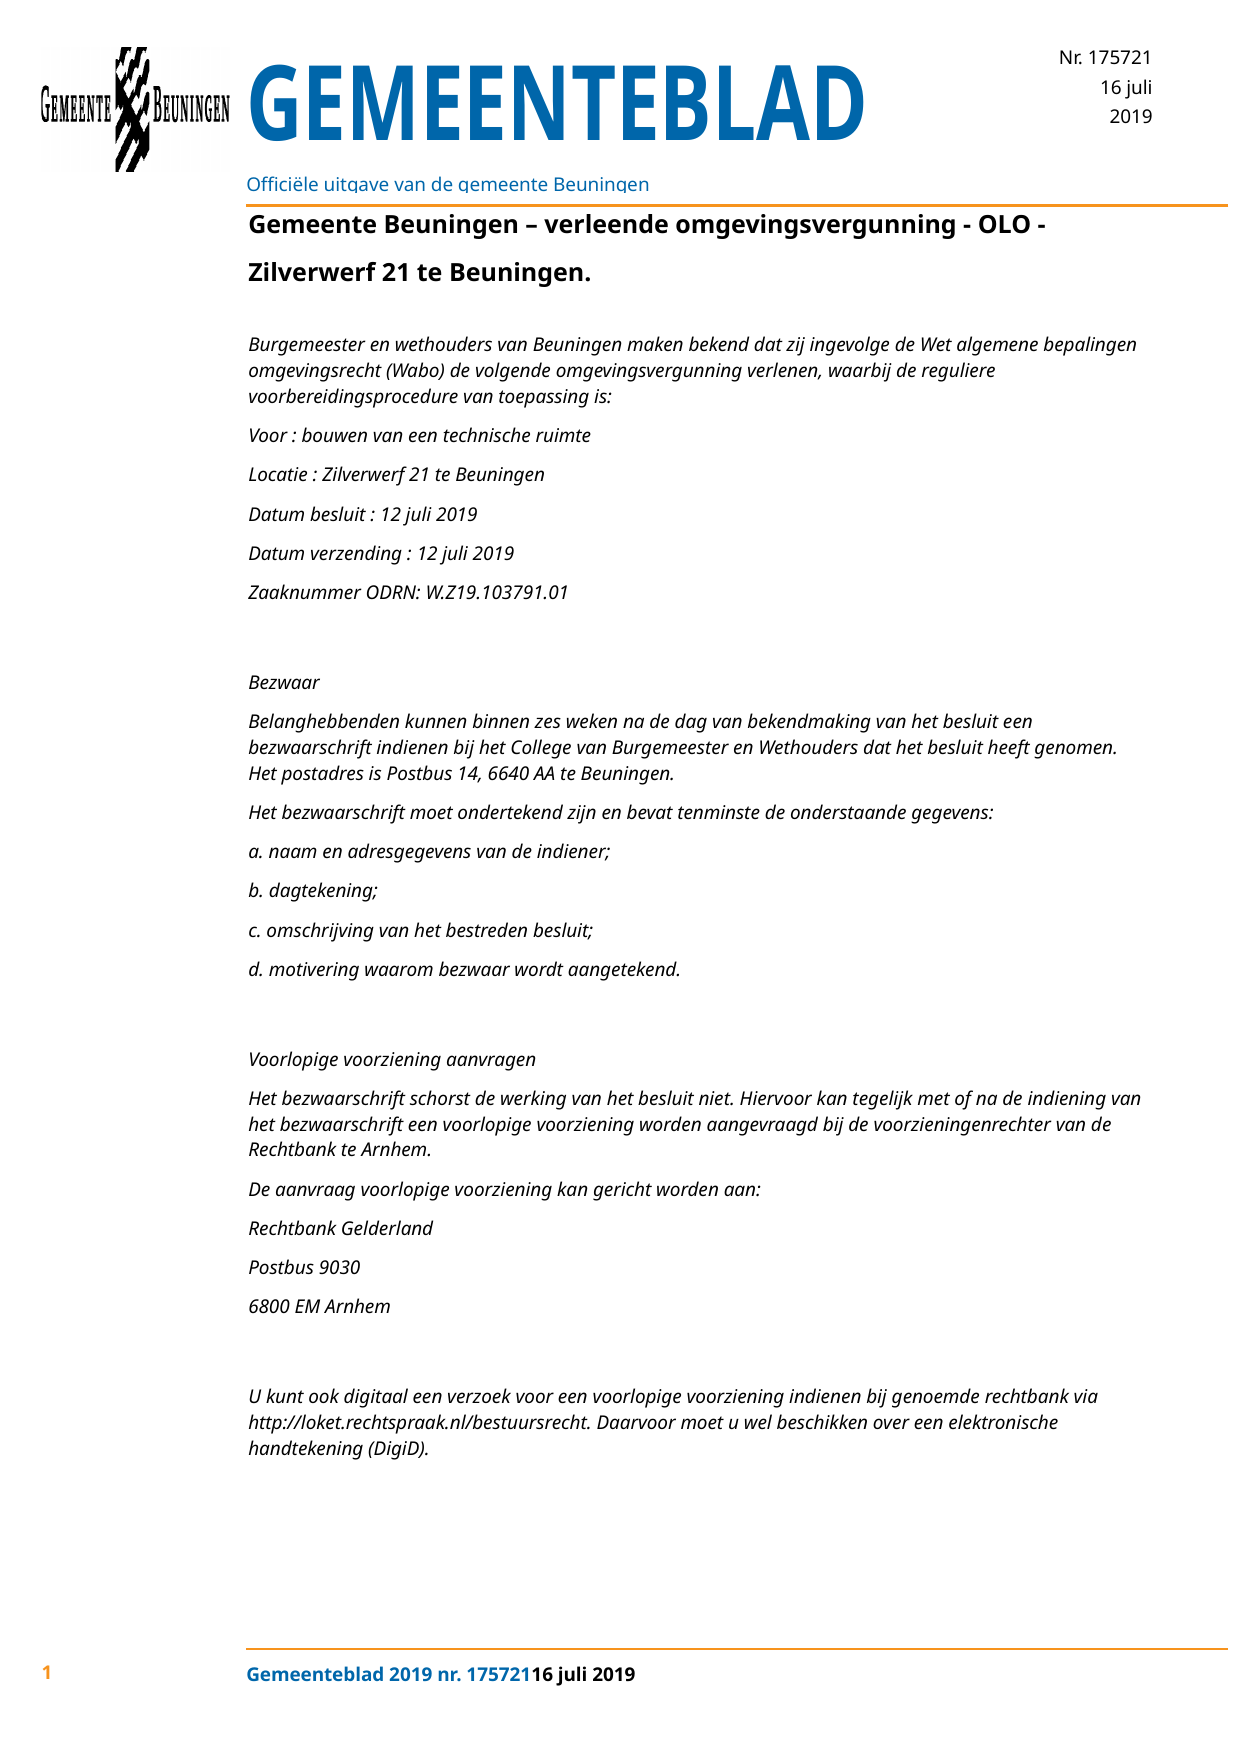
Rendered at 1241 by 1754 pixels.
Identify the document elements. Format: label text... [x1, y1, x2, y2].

text Postbus 9030 [248, 1254, 1152, 1280]
text Datum besluit : 12 juli 2019 [248, 501, 1152, 526]
text a. naam en adresgegevens van de indiener; [248, 838, 1152, 864]
text Voorlopige voorziening aanvragen [248, 1046, 1152, 1071]
text b. dagtekening; [248, 877, 1152, 903]
text Locatie : Zilverwerf 21 te Beuningen [248, 461, 1152, 487]
text Burgemeester en wethouders van Beuningen maken bekend dat zij ingevolge de Wet algemene bepalingen omgevingsrecht (Wabo) de volgende omgevingsvergunning verlenen, waarbij de reguliere voorbereidingsprocedure van toepassing is: [248, 331, 1152, 409]
text Belanghebbenden kunnen binnen zes weken na de dag van bekendmaking van het besluit een bezwaarschrift indienen bij het College van Burgemeester en Wethouders dat het besluit heeft genomen. Het postadres is Postbus 14, 6640 AA te Beuningen. [248, 708, 1152, 785]
text Het bezwaarschrift moet ondertekend zijn en bevat tenminste de onderstaande gegevens: [248, 799, 1152, 825]
text 6800 EM Arnhem [248, 1293, 1152, 1319]
text Het bezwaarschrift schorst de werking van het besluit niet. Hiervoor kan tegelijk met of na de indiening van het bezwaarschrift een voorlopige voorziening worden aangevraagd bij de voorzieningenrechter van de Rechtbank te Arnhem. [248, 1085, 1152, 1162]
text d. motivering waarom bezwaar wordt aangetekend. [248, 956, 1152, 982]
text Datum verzending : 12 juli 2019 [248, 540, 1152, 566]
text U kunt ook digitaal een verzoek voor een voorlopige voorziening indienen bij genoemde rechtbank via http://loket.rechtspraak.nl/bestuursrecht. Daarvoor moet u wel beschikken over een elektronische handtekening (DigiD). [248, 1383, 1152, 1460]
text c. omschrijving van het bestreden besluit; [248, 917, 1152, 942]
text Bezwaar [248, 669, 1152, 695]
text Zaaknummer ODRN: W.Z19.103791.01 [248, 579, 1152, 605]
text Gemeente Beuningen – verleende omgevingsvergunning - OLO - Zilverwerf 21 te Beuningen. [248, 207, 1152, 288]
text Voor : bouwen van een technische ruimte [248, 422, 1152, 448]
picture [41, 47, 231, 172]
text De aanvraag voorlopige voorziening kan gericht worden aan: [248, 1176, 1152, 1201]
text Rechtbank Gelderland [248, 1215, 1152, 1241]
